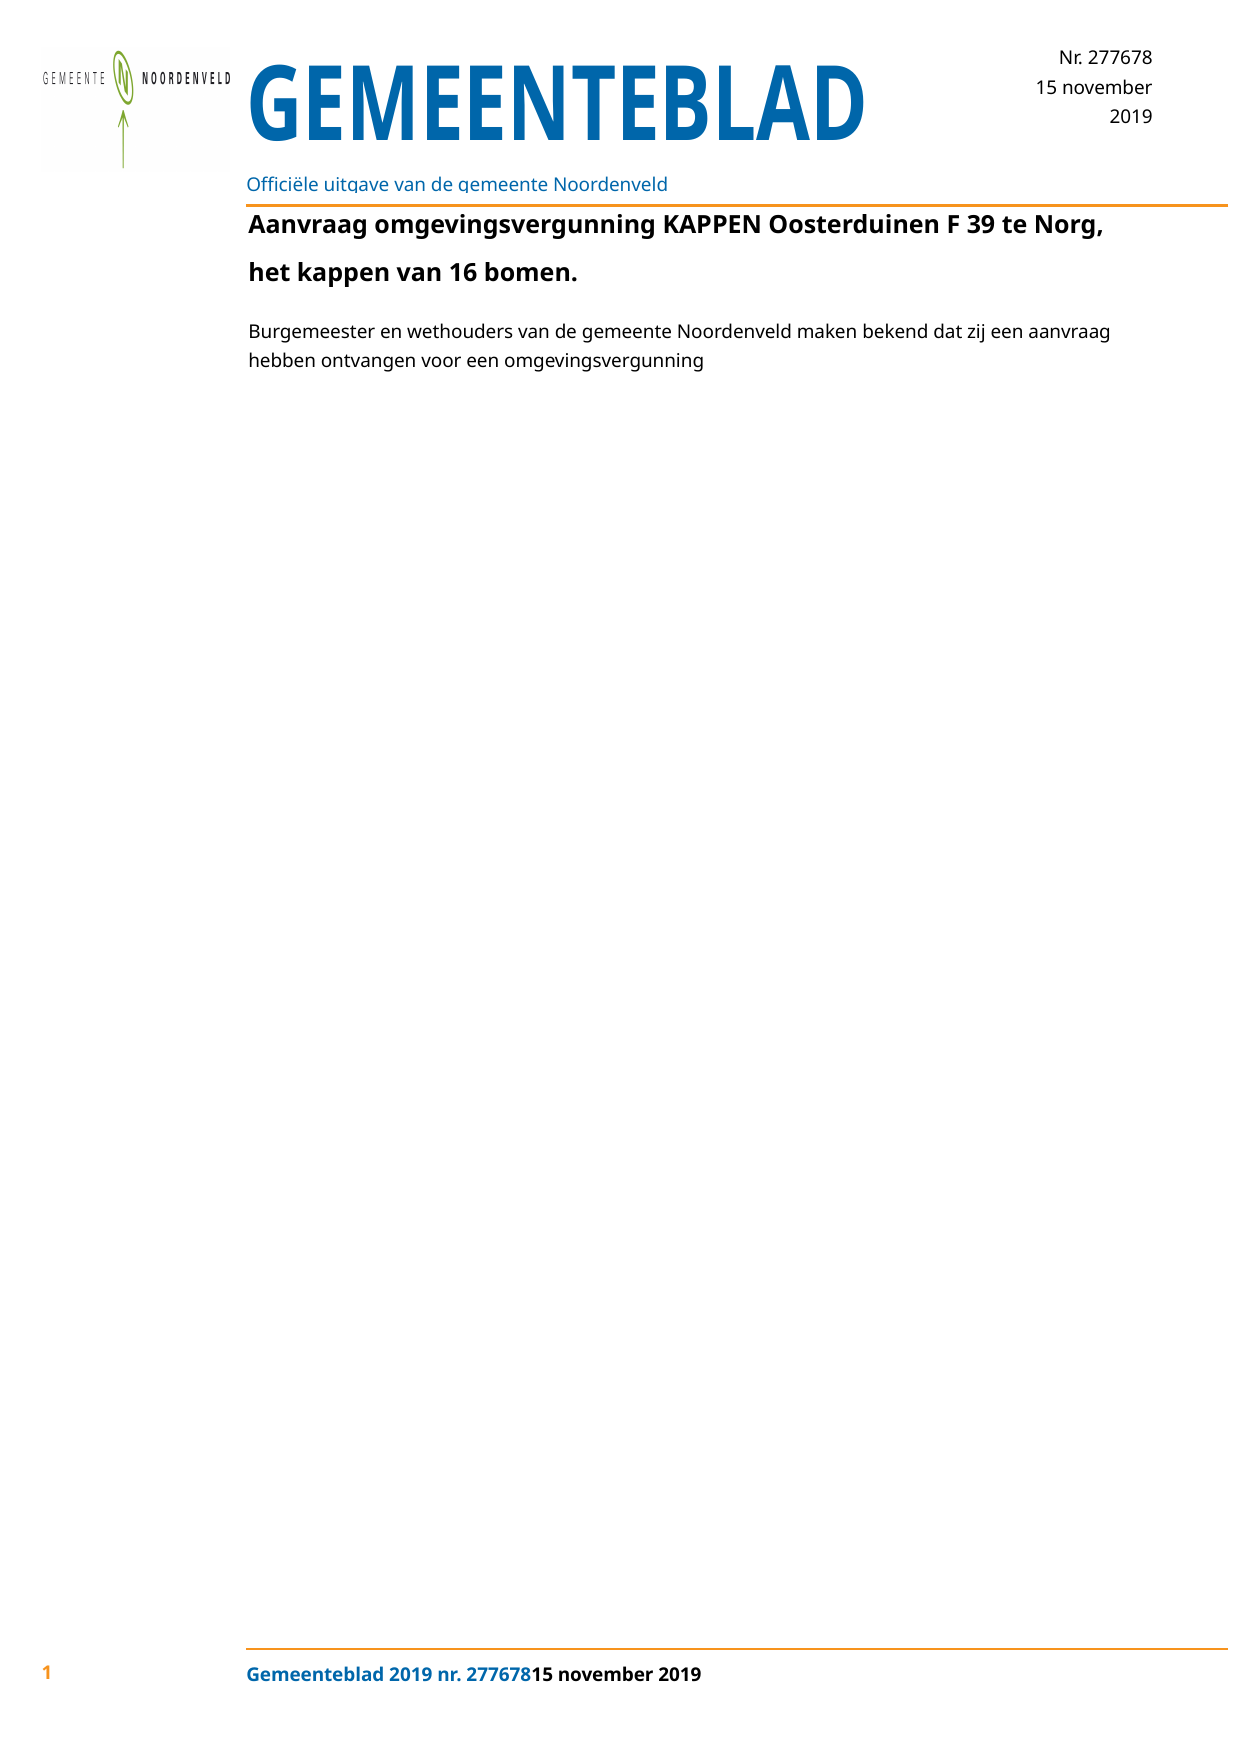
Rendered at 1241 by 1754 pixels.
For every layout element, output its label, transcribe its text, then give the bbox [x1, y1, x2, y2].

text Burgemeester en wethouders van de gemeente Noordenveld maken bekend dat zij een aanvraag hebben ontvangen voor een omgevingsvergunning [248, 318, 1152, 373]
picture [41, 47, 231, 172]
text Aanvraag omgevingsvergunning KAPPEN Oosterduinen F 39 te Norg, het kappen van 16 bomen. [248, 207, 1152, 288]
